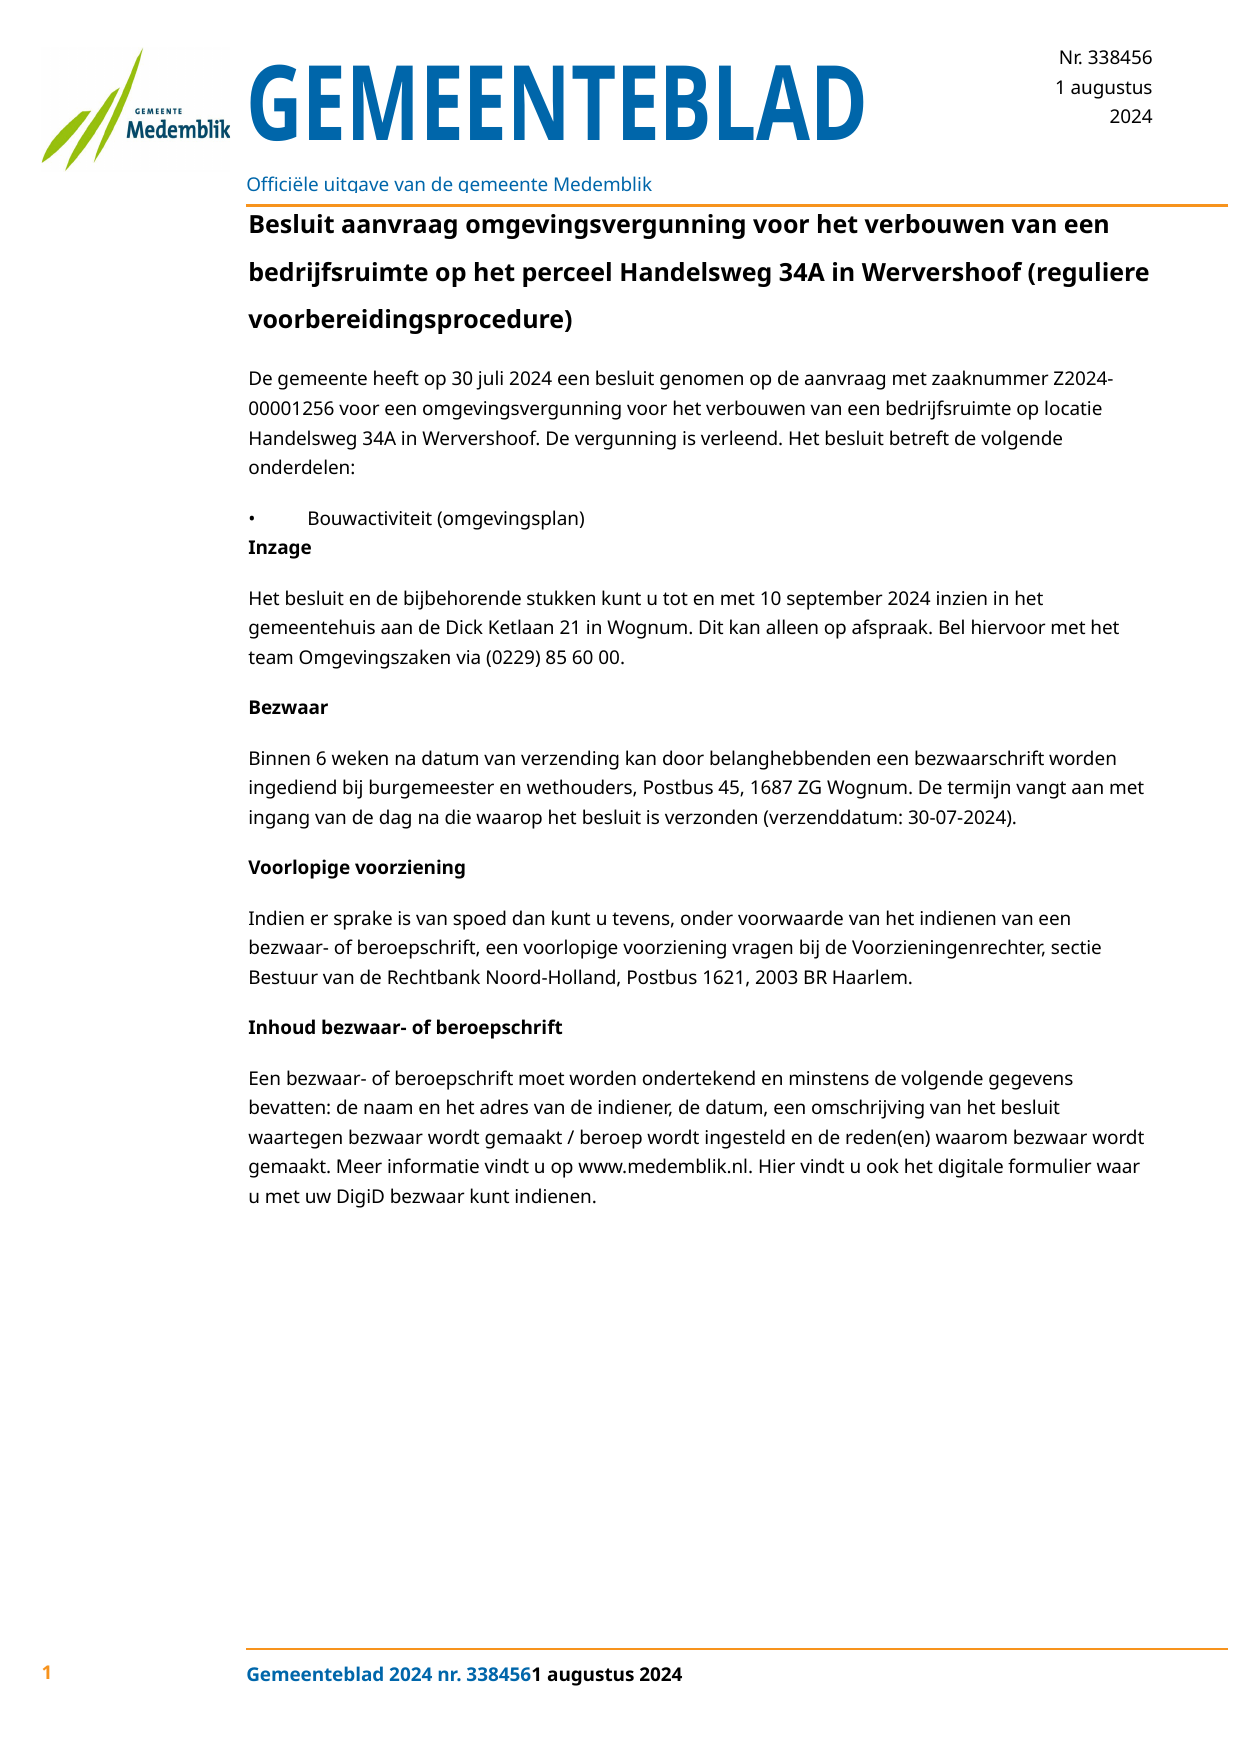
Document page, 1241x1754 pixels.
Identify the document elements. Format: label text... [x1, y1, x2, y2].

list Bouwactiviteit (omgevingsplan) [248, 505, 1152, 530]
text Inhoud bezwaar- of beroepschrift [248, 1014, 1152, 1040]
text Besluit aanvraag omgevingsvergunning voor het verbouwen van een bedrijfsruimte op het perceel Handelsweg 34A in Wervershoof (reguliere voorbereidingsprocedure) [248, 207, 1152, 336]
text Inzage [248, 534, 1152, 560]
text De gemeente heeft op 30 juli 2024 een besluit genomen op de aanvraag met zaaknummer Z2024-00001256 voor een omgevingsvergunning voor het verbouwen van een bedrijfsruimte op locatie Handelsweg 34A in Wervershoof. De vergunning is verleend. Het besluit betreft de volgende onderdelen: [248, 366, 1152, 480]
text Een bezwaar- of beroepschrift moet worden ondertekend en minstens de volgende gegevens bevatten: de naam en het adres van de indiener, de datum, een omschrijving van het besluit waartegen bezwaar wordt gemaakt / beroep wordt ingesteld en de reden(en) waarom bezwaar wordt gemaakt. Meer informatie vindt u op www.medemblik.nl. Hier vindt u ook het digitale formulier waar u met uw DigiD bezwaar kunt indienen. [248, 1065, 1152, 1209]
text Bezwaar [248, 694, 1152, 720]
text Binnen 6 weken na datum van verzending kan door belanghebbenden een bezwaarschrift worden ingediend bij burgemeester en wethouders, Postbus 45, 1687 ZG Wognum. De termijn vangt aan met ingang van de dag na die waarop het besluit is verzonden (verzenddatum: 30-07-2024). [248, 745, 1152, 829]
text Het besluit en de bijbehorende stukken kunt u tot en met 10 september 2024 inzien in het gemeentehuis aan de Dick Ketlaan 21 in Wognum. Dit kan alleen op afspraak. Bel hiervoor met het team Omgevingszaken via (0229) 85 60 00. [248, 585, 1152, 669]
picture [41, 47, 231, 172]
text Indien er sprake is van spoed dan kunt u tevens, onder voorwaarde van het indienen van een bezwaar- of beroepschrift, een voorlopige voorziening vragen bij de Voorzieningenrechter, sectie Bestuur van de Rechtbank Noord-Holland, Postbus 1621, 2003 BR Haarlem. [248, 905, 1152, 989]
text Voorlopige voorziening [248, 854, 1152, 880]
